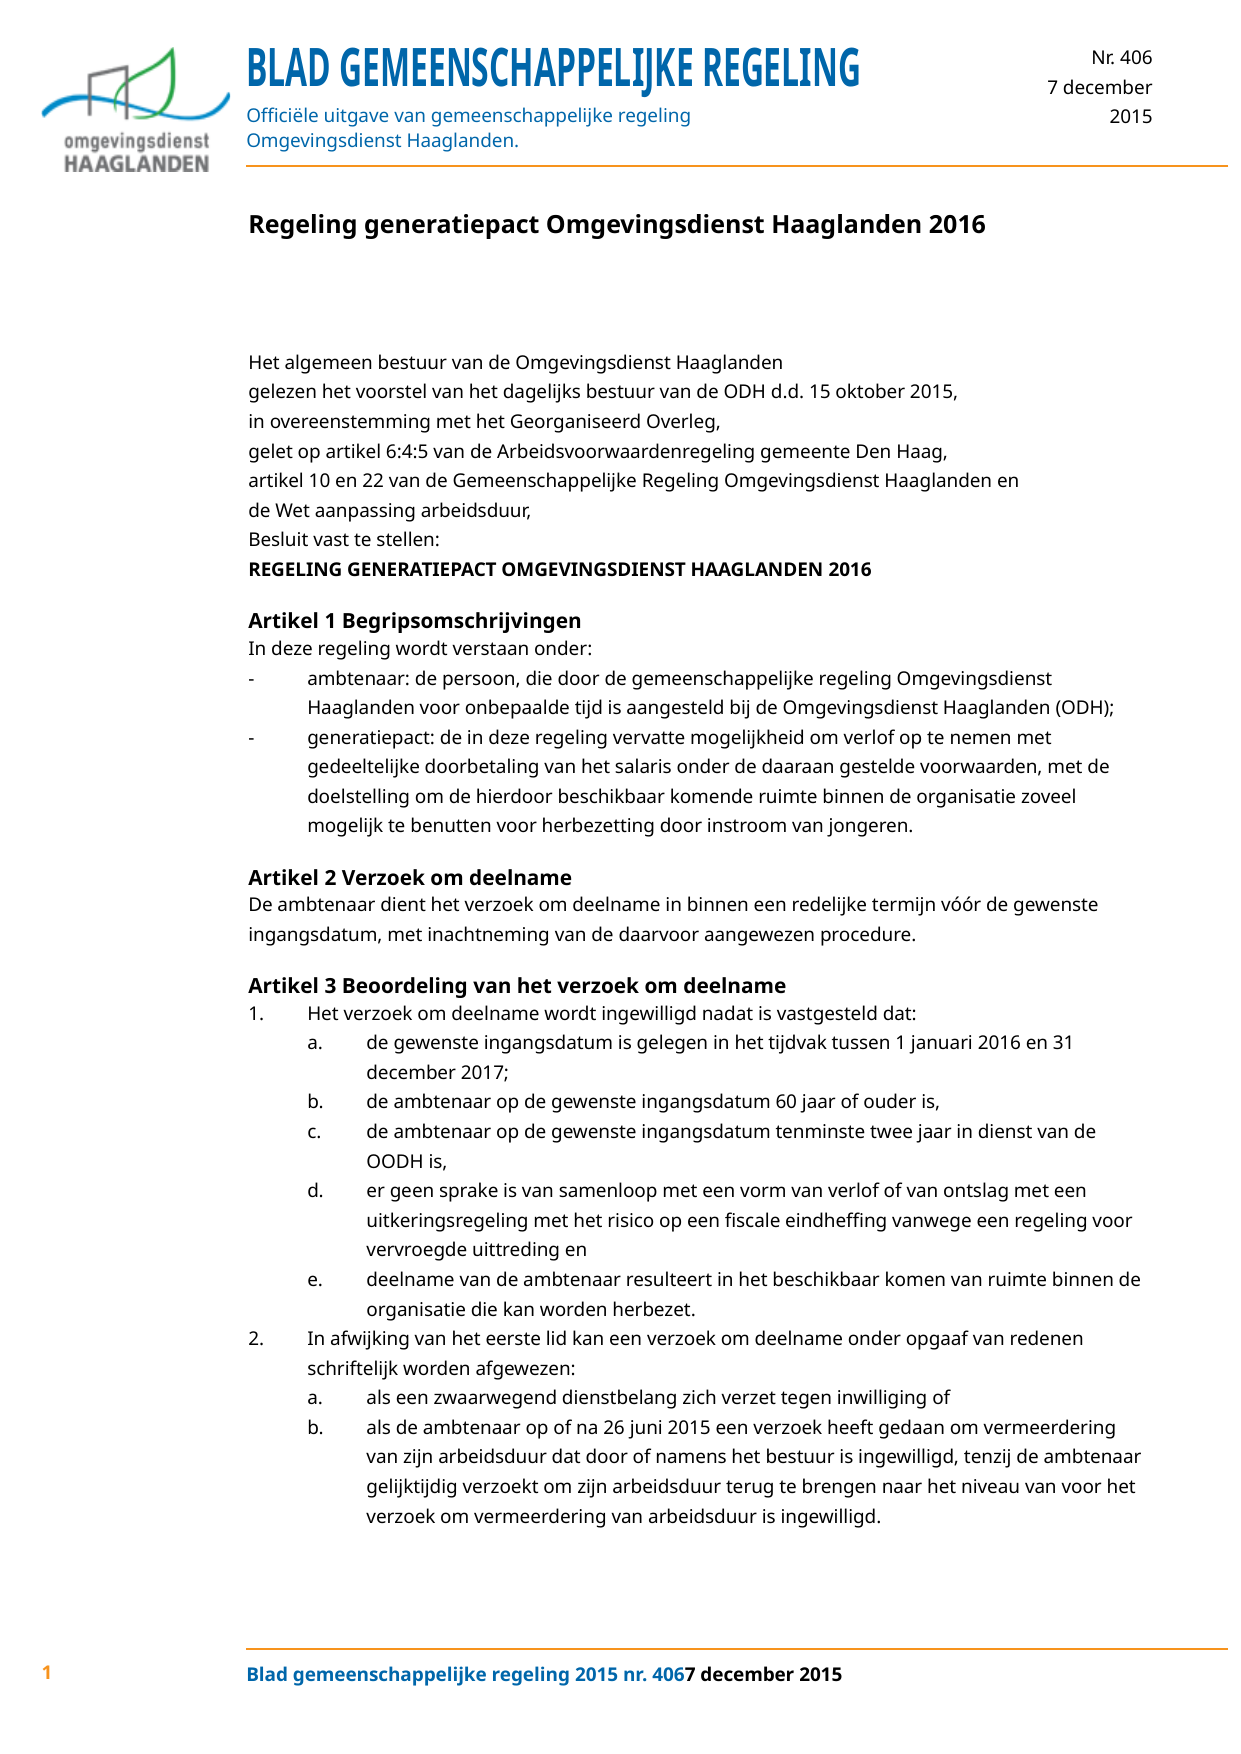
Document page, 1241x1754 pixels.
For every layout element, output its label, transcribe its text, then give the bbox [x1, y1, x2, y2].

text Regeling generatiepact Omgevingsdienst Haaglanden 2016 [248, 207, 1152, 241]
list als een zwaarwegend dienstbelang zich verzet tegen inwilliging of [307, 1384, 1152, 1410]
text Artikel 2 Verzoek om deelname [248, 863, 1152, 891]
list deelname van de ambtenaar resulteert in het beschikbaar komen van ruimte binnen de organisatie die kan worden herbezet. [307, 1266, 1152, 1321]
text artikel 10 en 22 van de Gemeenschappelijke Regeling Omgevingsdienst Haaglanden en [248, 467, 1152, 493]
list er geen sprake is van samenloop met een vorm van verlof of van ontslag met een uitkeringsregeling met het risico op een fiscale eindheffing vanwege een regeling voor [307, 1177, 1152, 1233]
list generatiepact: de in deze regeling vervatte mogelijkheid om verlof op te nemen met gedeeltelijke doorbetaling van het salaris onder de daaraan gestelde voorwaarden, met de doelstelling om de hierdoor beschikbaar komende ruimte binnen de organisatie zoveel mogelijk te benutten voor herbezetting door instroom van jongeren. [248, 724, 1152, 838]
text ingangsdatum, met inachtneming van de daarvoor aangewezen procedure. [248, 921, 1152, 947]
text gelet op artikel 6:4:5 van de Arbeidsvoorwaardenregeling gemeente Den Haag, [248, 438, 1152, 464]
list Het verzoek om deelname wordt ingewilligd nadat is vastgesteld dat: [248, 1000, 1152, 1026]
list de ambtenaar op de gewenste ingangsdatum 60 jaar of ouder is, [307, 1089, 1152, 1114]
text In deze regeling wordt verstaan onder: [248, 635, 1152, 661]
picture [41, 47, 231, 172]
list vervroegde uittreding en [307, 1237, 1152, 1262]
text Het algemeen bestuur van de Omgevingsdienst Haaglanden [248, 349, 1152, 375]
list ambtenaar: de persoon, die door de gemeenschappelijke regeling Omgevingsdienst Haaglanden voor onbepaalde tijd is aangesteld bij de Omgevingsdienst Haaglanden (ODH); [248, 665, 1152, 720]
text de Wet aanpassing arbeidsduur, [248, 497, 1152, 523]
text Artikel 1 Begripsomschrijvingen [248, 607, 1152, 635]
text Besluit vast te stellen: [248, 527, 1152, 552]
text Artikel 3 Beoordeling van het verzoek om deelname [248, 971, 1152, 1000]
list de ambtenaar op de gewenste ingangsdatum tenminste twee jaar in dienst van de [307, 1118, 1152, 1144]
list OODH is, [307, 1148, 1152, 1173]
list In afwijking van het eerste lid kan een verzoek om deelname onder opgaaf van redenen schriftelijk worden afgewezen: [248, 1325, 1152, 1381]
text gelezen het voorstel van het dagelijks bestuur van de ODH d.d. 15 oktober 2015, [248, 379, 1152, 404]
text De ambtenaar dient het verzoek om deelname in binnen een redelijke termijn vóór de gewenste [248, 891, 1152, 917]
list de gewenste ingangsdatum is gelegen in het tijdvak tussen 1 januari 2016 en 31 december 2017; [307, 1029, 1152, 1085]
list als de ambtenaar op of na 26 juni 2015 een verzoek heeft gedaan om vermeerdering van zijn arbeidsduur dat door of namens het bestuur is ingewilligd, tenzij de ambtenaar gelijktijdig verzoekt om zijn arbeidsduur terug te brengen naar het niveau van voor het verzoek om vermeerdering van arbeidsduur is ingewilligd. [307, 1414, 1152, 1528]
text in overeenstemming met het Georganiseerd Overleg, [248, 408, 1152, 434]
text REGELING GENERATIEPACT OMGEVINGSDIENST HAAGLANDEN 2016 [248, 556, 1152, 582]
